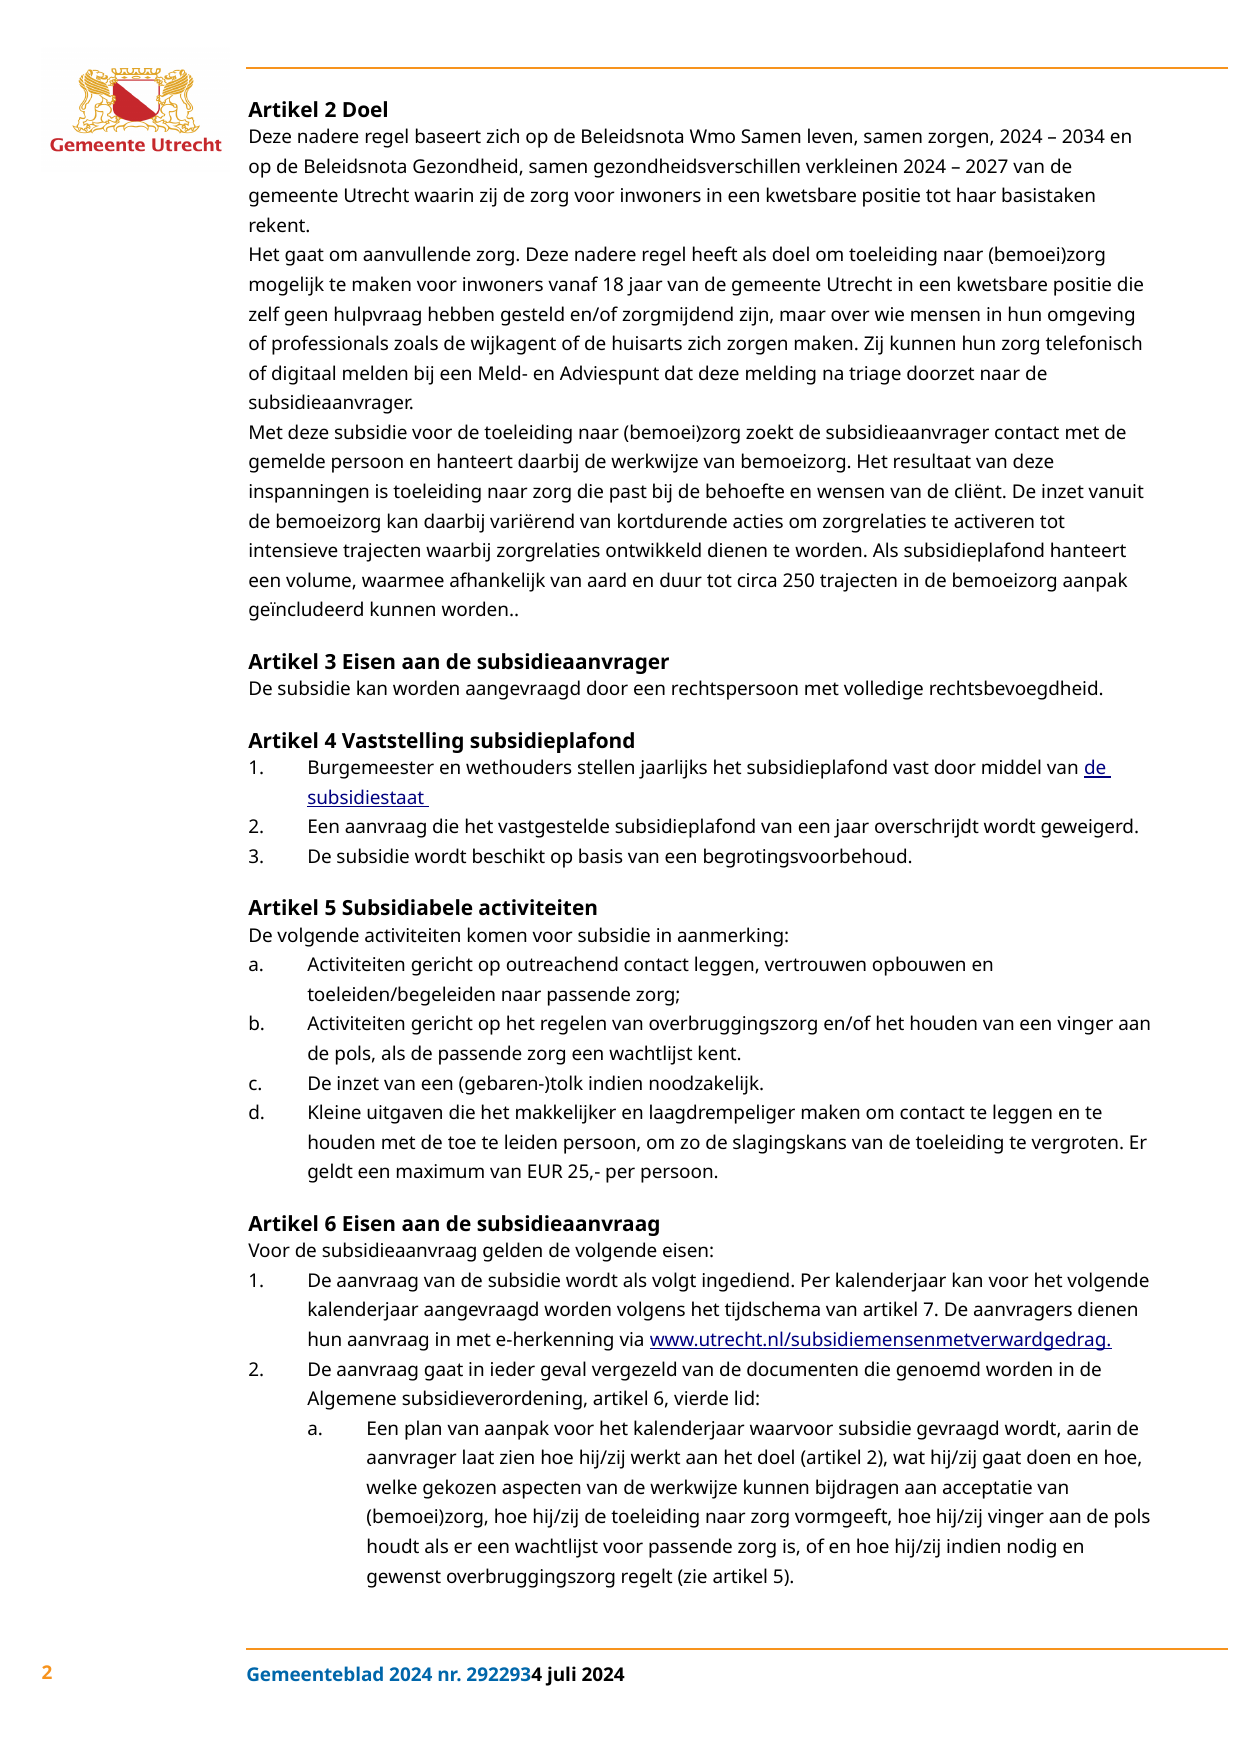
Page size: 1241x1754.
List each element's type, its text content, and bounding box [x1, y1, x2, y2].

list Burgemeester en wethouders stellen jaarlijks het subsidieplafond vast door middel van de subsidiestaat [248, 754, 1152, 809]
list De aanvraag van de subsidie wordt als volgt ingediend. Per kalenderjaar kan voor het volgende kalenderjaar aangevraagd worden volgens het tijdschema van artikel 7. De aanvragers dienen hun aanvraag in met e-herkenning via www.utrecht.nl/subsidiemensenmetverwardgedrag. [248, 1267, 1152, 1352]
text Het gaat om aanvullende zorg. Deze nadere regel heeft als doel om toeleiding naar (bemoei)zorg mogelijk te maken voor inwoners vanaf 18 jaar van de gemeente Utrecht in een kwetsbare positie die zelf geen hulpvraag hebben gesteld en/of zorgmijdend zijn, maar over wie mensen in hun omgeving of professionals zoals de wijkagent of de huisarts zich zorgen maken. Zij kunnen hun zorg telefonisch of digitaal melden bij een Meld- en Adviespunt dat deze melding na triage doorzet naar de subsidieaanvrager. [248, 242, 1152, 415]
list Activiteiten gericht op het regelen van overbruggingszorg en/of het houden van een vinger aan de pols, als de passende zorg een wachtlijst kent. [248, 1011, 1152, 1066]
text Artikel 6 Eisen aan de subsidieaanvraag [248, 1209, 1152, 1237]
list De subsidie wordt beschikt op basis van een begrotingsvoorbehoud. [248, 843, 1152, 869]
text Artikel 3 Eisen aan de subsidieaanvrager [248, 647, 1152, 675]
text Voor de subsidieaanvraag gelden de volgende eisen: [248, 1237, 1152, 1263]
picture [41, 47, 231, 172]
list Een aanvraag die het vastgestelde subsidieplafond van een jaar overschrijdt wordt geweigerd. [248, 813, 1152, 839]
text Artikel 4 Vaststelling subsidieplafond [248, 726, 1152, 754]
list Activiteiten gericht op outreachend contact leggen, vertrouwen opbouwen en toeleiden/begeleiden naar passende zorg; [248, 951, 1152, 1007]
list De aanvraag gaat in ieder geval vergezeld van de documenten die genoemd worden in de Algemene subsidieverordening, artikel 6, vierde lid: [248, 1356, 1152, 1411]
text Artikel 5 Subsidiabele activiteiten [248, 893, 1152, 922]
list Kleine uitgaven die het makkelijker en laagdrempeliger maken om contact te leggen en te houden met de toe te leiden persoon, om zo de slagingskans van de toeleiding te vergroten. Er geldt een maximum van EUR 25,- per persoon. [248, 1099, 1152, 1184]
list Een plan van aanpak voor het kalenderjaar waarvoor subsidie gevraagd wordt, aarin de aanvrager laat zien hoe hij/zij werkt aan het doel (artikel 2), wat hij/zij gaat doen en hoe, welke gekozen aspecten van de werkwijze kunnen bijdragen aan acceptatie van (bemoei)zorg, hoe hij/zij de toeleiding naar zorg vormgeeft, hoe hij/zij vinger aan de pols houdt als er een wachtlijst voor passende zorg is, of en hoe hij/zij indien nodig en gewenst overbruggingszorg regelt (zie artikel 5). [307, 1415, 1152, 1588]
text De volgende activiteiten komen voor subsidie in aanmerking: [248, 922, 1152, 948]
text Met deze subsidie voor de toeleiding naar (bemoei)zorg zoekt de subsidieaanvrager contact met de gemelde persoon en hanteert daarbij de werkwijze van bemoeizorg. Het resultaat van deze inspanningen is toeleiding naar zorg die past bij de behoefte en wensen van de cliënt. De inzet vanuit de bemoeizorg kan daarbij variërend van kortdurende acties om zorgrelaties te activeren tot intensieve trajecten waarbij zorgrelaties ontwikkeld dienen te worden. Als subsidieplafond hanteert een volume, waarmee afhankelijk van aard en duur tot circa 250 trajecten in de bemoeizorg aanpak geïncludeerd kunnen worden.. [248, 419, 1152, 622]
text De subsidie kan worden aangevraagd door een rechtspersoon met volledige rechtsbevoegdheid. [248, 675, 1152, 701]
list De inzet van een (gebaren-)tolk indien noodzakelijk. [248, 1070, 1152, 1096]
text Artikel 2 Doel [248, 95, 1152, 123]
text Deze nadere regel baseert zich op de Beleidsnota Wmo Samen leven, samen zorgen, 2024 – 2034 en op de Beleidsnota Gezondheid, samen gezondheidsverschillen verkleinen 2024 – 2027 van de gemeente Utrecht waarin zij de zorg voor inwoners in een kwetsbare positie tot haar basistaken rekent. [248, 123, 1152, 238]
